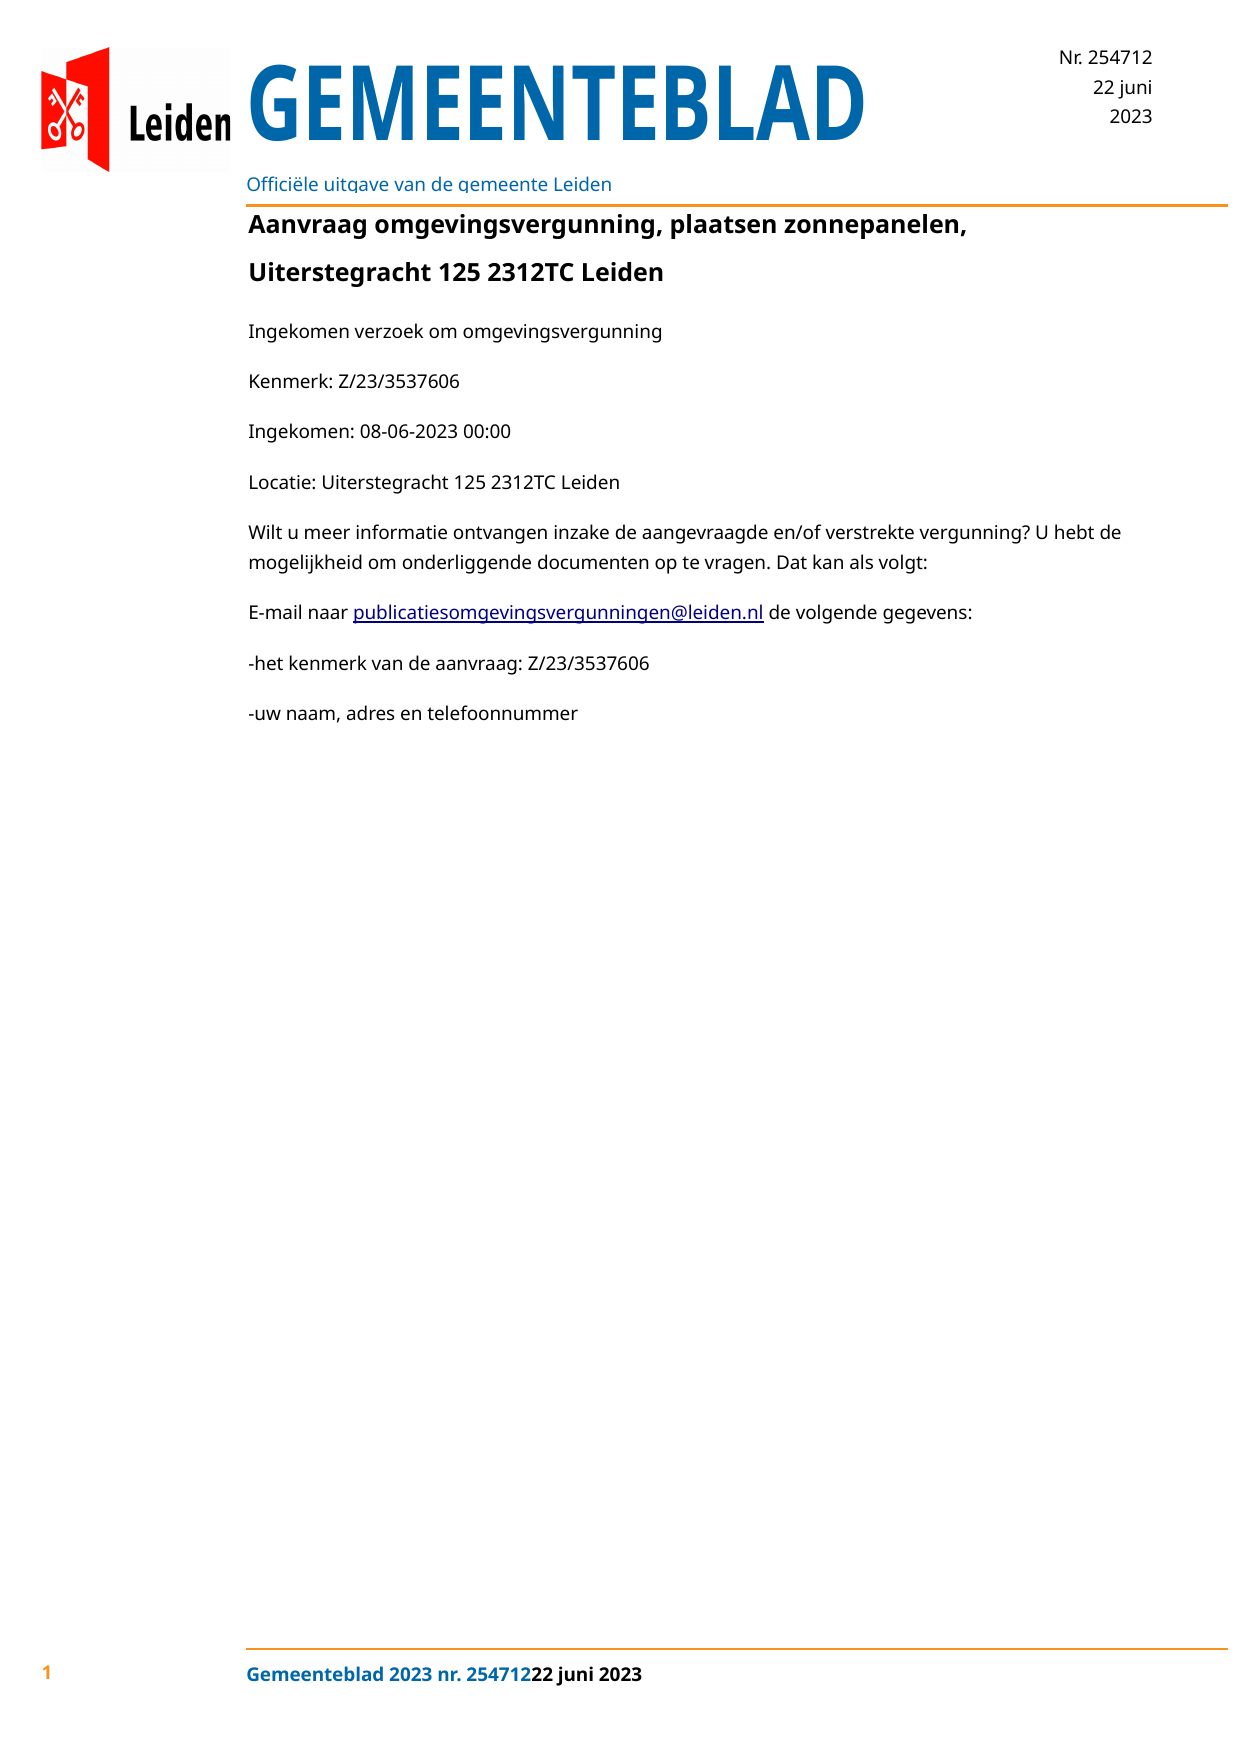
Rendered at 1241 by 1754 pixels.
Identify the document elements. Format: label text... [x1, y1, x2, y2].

text Locatie: Uiterstegracht 125 2312TC Leiden [248, 469, 1152, 495]
text Wilt u meer informatie ontvangen inzake de aangevraagde en/of verstrekte vergunning? U hebt de mogelijkheid om onderliggende documenten op te vragen. Dat kan als volgt: [248, 519, 1152, 575]
text Ingekomen: 08-06-2023 00:00 [248, 419, 1152, 444]
picture [41, 47, 231, 172]
text Aanvraag omgevingsvergunning, plaatsen zonnepanelen, Uiterstegracht 125 2312TC Leiden [248, 207, 1152, 288]
text E-mail naar publicatiesomgevingsvergunningen@leiden.nl de volgende gegevens: [248, 599, 1152, 625]
text -het kenmerk van de aanvraag: Z/23/3537606 [248, 650, 1152, 676]
text Kenmerk: Z/23/3537606 [248, 368, 1152, 394]
text Ingekomen verzoek om omgevingsvergunning [248, 318, 1152, 344]
text -uw naam, adres en telefoonnummer [248, 700, 1152, 726]
